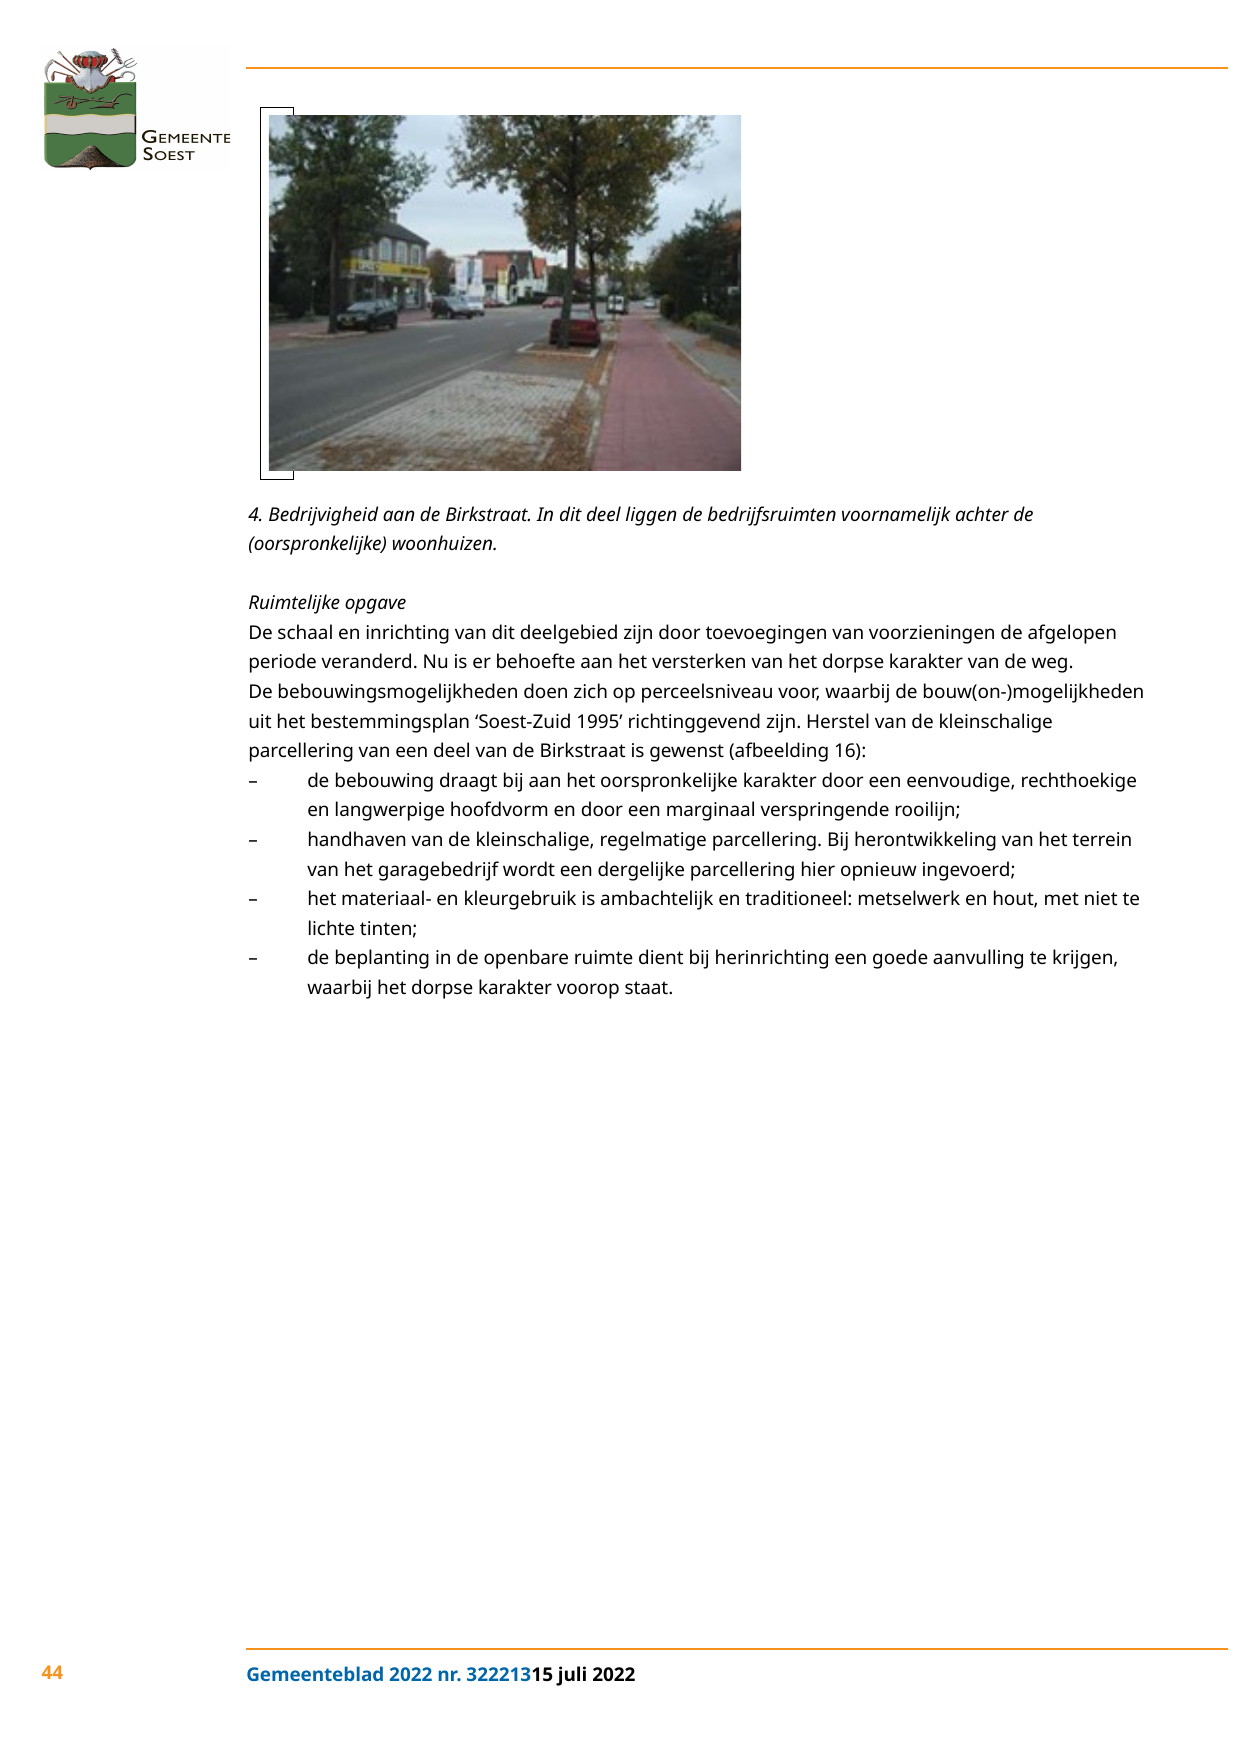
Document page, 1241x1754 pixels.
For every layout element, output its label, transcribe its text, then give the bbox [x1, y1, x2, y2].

list de beplanting in de openbare ruimte dient bij herinrichting een goede aanvulling te krijgen, waarbij het dorpse karakter voorop staat. [248, 944, 1152, 1000]
list handhaven van de kleinschalige, regelmatige parcellering. Bij herontwikkeling van het terrein van het garagebedrijf wordt een dergelijke parcellering hier opnieuw ingevoerd; [248, 826, 1152, 882]
text De bebouwingsmogelijkheden doen zich op perceelsniveau voor, waarbij de bouw(on-)mogelijkheden uit het bestemmingsplan ‘Soest-Zuid 1995’ richtinggevend zijn. Herstel van de kleinschalige parcellering van een deel van de Birkstraat is gewenst (afbeelding 16): [248, 678, 1152, 763]
list de bebouwing draagt bij aan het oorspronkelijke karakter door een eenvoudige, rechthoekige en langwerpige hoofdvorm en door een marginaal verspringende rooilijn; [248, 767, 1152, 822]
list het materiaal- en kleurgebruik is ambachtelijk en traditioneel: metselwerk en hout, met niet te lichte tinten; [248, 885, 1152, 941]
text Ruimtelijke opgave [248, 589, 1152, 615]
text De schaal en inrichting van dit deelgebied zijn door toevoegingen van voorzieningen de afgelopen periode veranderd. Nu is er behoefte aan het versterken van het dorpse karakter van de weg. [248, 619, 1152, 674]
text 4. Bedrijvigheid aan de Birkstraat. In dit deel liggen de bedrijfsruimten voornamelijk achter de (oorspronkelijke) woonhuizen. [248, 501, 1152, 556]
picture [268, 115, 742, 471]
picture [41, 47, 231, 172]
